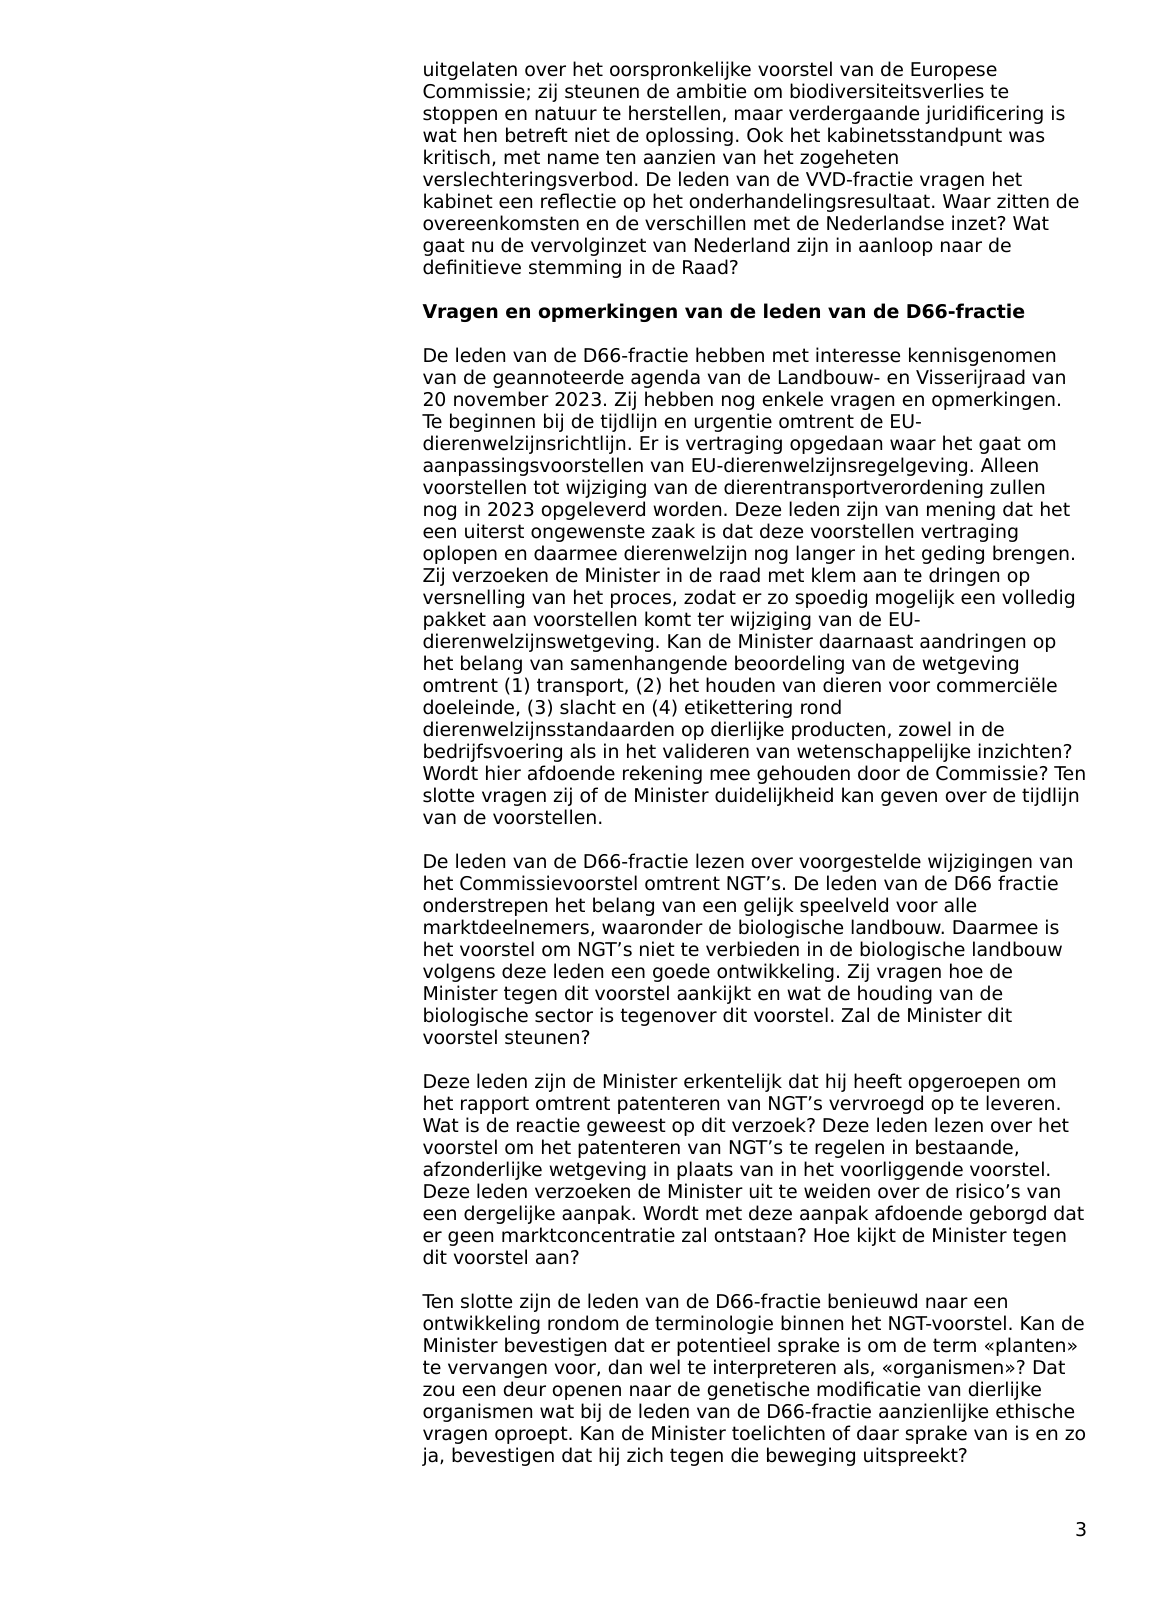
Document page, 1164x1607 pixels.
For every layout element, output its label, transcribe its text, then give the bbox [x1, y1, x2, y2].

text De leden van de D66-fractie hebben met interesse kennisgenomen van de geannoteerde agenda van de Landbouw- en Visserijraad van 20 november 2023. Zij hebben nog enkele vragen en opmerkingen. Te beginnen bij de tijdlijn en urgentie omtrent de EU-dierenwelzijnsrichtlijn. Er is vertraging opgedaan waar het gaat om aanpassingsvoorstellen van EU-dierenwelzijnsregelgeving. Alleen voorstellen tot wijziging van de dierentransportverordening zullen nog in 2023 opgeleverd worden. Deze leden zijn van mening dat het een uiterst ongewenste zaak is dat deze voorstellen vertraging oplopen en daarmee dierenwelzijn nog langer in het geding brengen. Zij verzoeken de Minister in de raad met klem aan te dringen op versnelling van het proces, zodat er zo spoedig mogelijk een volledig pakket aan voorstellen komt ter wijziging van de EU-dierenwelzijnswetgeving. Kan de Minister daarnaast aandringen op het belang van samenhangende beoordeling van de wetgeving omtrent (1) transport, (2) het houden van dieren voor commerciële doeleinde, (3) slacht en (4) etikettering rond dierenwelzijnsstandaarden op dierlijke producten, zowel in de bedrijfsvoering als in het valideren van wetenschappelijke inzichten? Wordt hier afdoende rekening mee gehouden door de Commissie? Ten slotte vragen zij of de Minister duidelijkheid kan geven over de tijdlijn van de voorstellen. [422, 345, 1087, 829]
text Deze leden zijn de Minister erkentelijk dat hij heeft opgeroepen om het rapport omtrent patenteren van NGT’s vervroegd op te leveren. Wat is de reactie geweest op dit verzoek? Deze leden lezen over het voorstel om het patenteren van NGT’s te regelen in bestaande, afzonderlijke wetgeving in plaats van in het voorliggende voorstel. Deze leden verzoeken de Minister uit te weiden over de risico’s van een dergelijke aanpak. Wordt met deze aanpak afdoende geborgd dat er geen marktconcentratie zal ontstaan? Hoe kijkt de Minister tegen dit voorstel aan? [422, 1071, 1087, 1269]
subtitle Vragen en opmerkingen van de leden van de D66-fractie [422, 301, 1087, 323]
text Ten slotte zijn de leden van de D66-fractie benieuwd naar een ontwikkeling rondom de terminologie binnen het NGT-voorstel. Kan de Minister bevestigen dat er potentieel sprake is om de term «planten» te vervangen voor, dan wel te interpreteren als, «organismen»? Dat zou een deur openen naar de genetische modificatie van dierlijke organismen wat bij de leden van de D66-fractie aanzienlijke ethische vragen oproept. Kan de Minister toelichten of daar sprake van is en zo ja, bevestigen dat hij zich tegen die beweging uitspreekt? [422, 1291, 1087, 1467]
text uitgelaten over het oorspronkelijke voorstel van de Europese Commissie; zij steunen de ambitie om biodiversiteitsverlies te stoppen en natuur te herstellen, maar verdergaande juridificering is wat hen betreft niet de oplossing. Ook het kabinetsstandpunt was kritisch, met name ten aanzien van het zogeheten verslechteringsverbod. De leden van de VVD-fractie vragen het kabinet een reflectie op het onderhandelingsresultaat. Waar zitten de overeenkomsten en de verschillen met de Nederlandse inzet? Wat gaat nu de vervolginzet van Nederland zijn in aanloop naar de definitieve stemming in de Raad? [422, 59, 1087, 279]
text De leden van de D66-fractie lezen over voorgestelde wijzigingen van het Commissievoorstel omtrent NGT’s. De leden van de D66 fractie onderstrepen het belang van een gelijk speelveld voor alle marktdeelnemers, waaronder de biologische landbouw. Daarmee is het voorstel om NGT’s niet te verbieden in de biologische landbouw volgens deze leden een goede ontwikkeling. Zij vragen hoe de Minister tegen dit voorstel aankijkt en wat de houding van de biologische sector is tegenover dit voorstel. Zal de Minister dit voorstel steunen? [422, 851, 1087, 1049]
